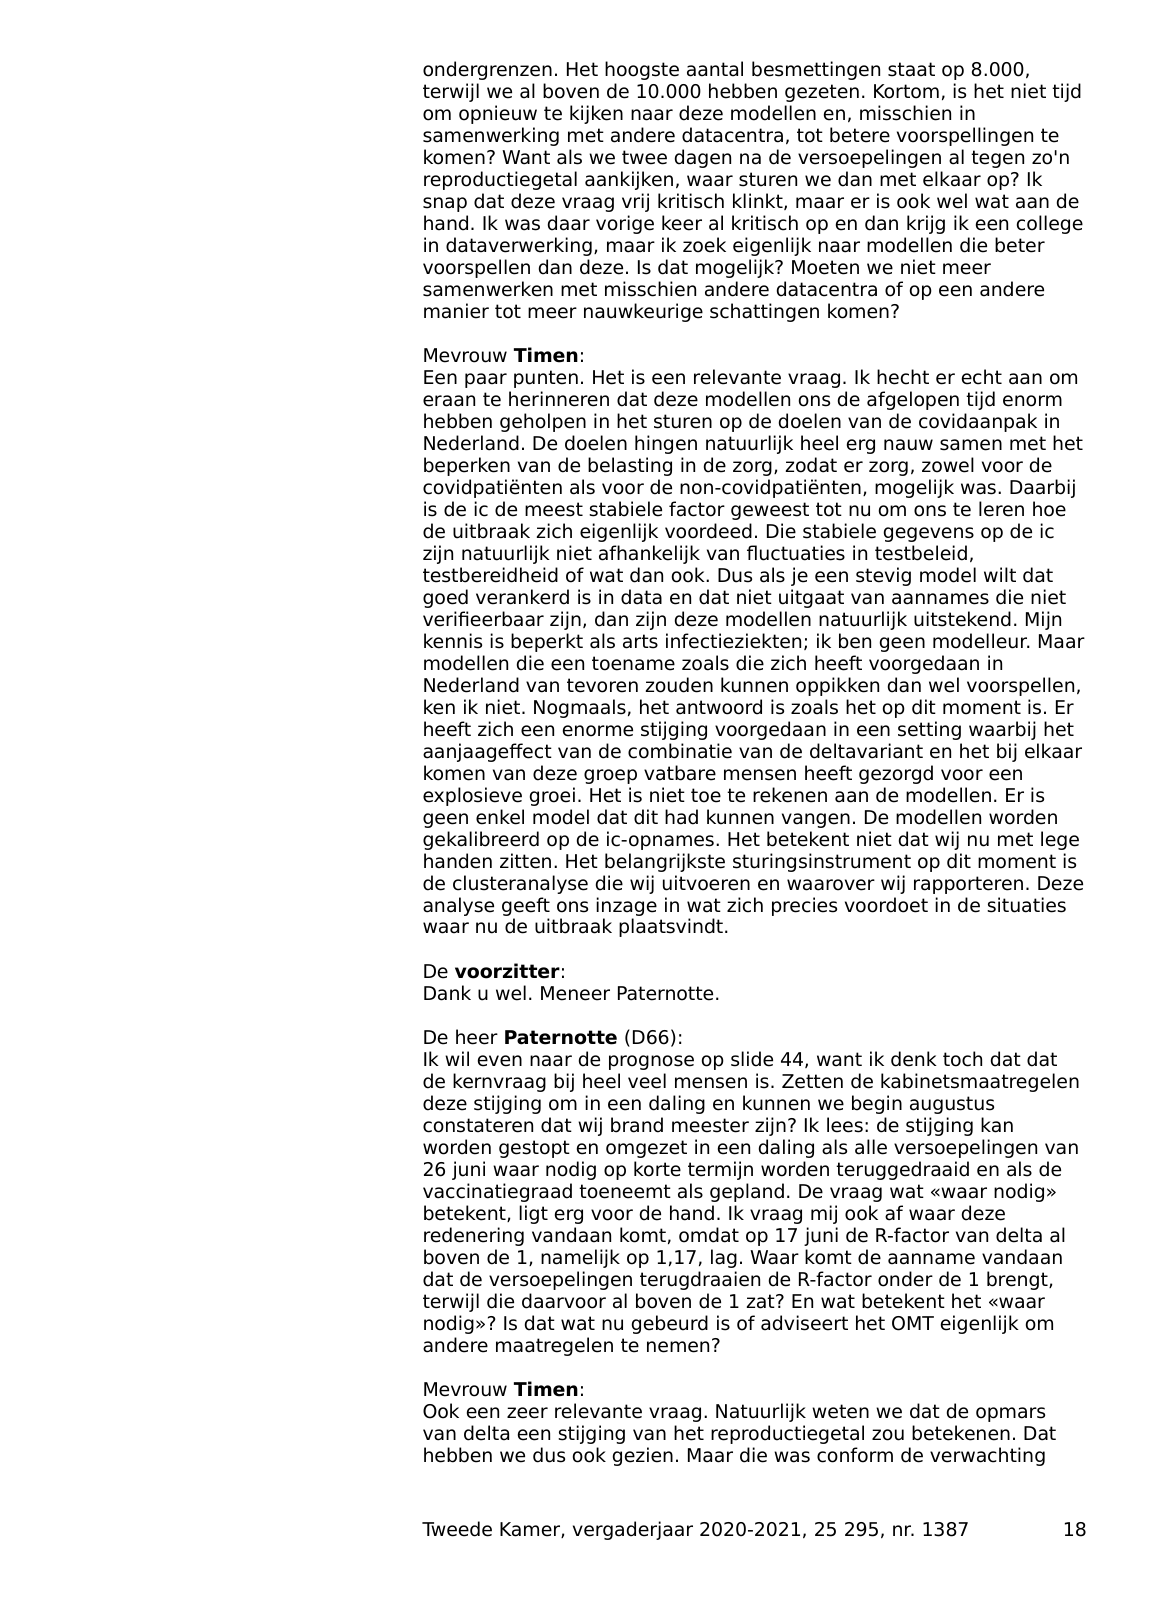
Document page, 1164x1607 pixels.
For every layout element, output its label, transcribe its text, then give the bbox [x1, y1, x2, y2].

text ondergrenzen. Het hoogste aantal besmettingen staat op 8.000, terwijl we al boven de 10.000 hebben gezeten. Kortom, is het niet tijd om opnieuw te kijken naar deze modellen en, misschien in samenwerking met andere datacentra, tot betere voorspellingen te komen? Want als we twee dagen na de versoepelingen al tegen zo'n reproductiegetal aankijken, waar sturen we dan met elkaar op? Ik snap dat deze vraag vrij kritisch klinkt, maar er is ook wel wat aan de hand. Ik was daar vorige keer al kritisch op en dan krijg ik een college in dataverwerking, maar ik zoek eigenlijk naar modellen die beter voorspellen dan deze. Is dat mogelijk? Moeten we niet meer samenwerken met misschien andere datacentra of op een andere manier tot meer nauwkeurige schattingen komen? [422, 59, 1087, 323]
text Een paar punten. Het is een relevante vraag. Ik hecht er echt aan om eraan te herinneren dat deze modellen ons de afgelopen tijd enorm hebben geholpen in het sturen op de doelen van de covidaanpak in Nederland. De doelen hingen natuurlijk heel erg nauw samen met het beperken van de belasting in de zorg, zodat er zorg, zowel voor de covidpatiënten als voor de non-covidpatiënten, mogelijk was. Daarbij is de ic de meest stabiele factor geweest tot nu om ons te leren hoe de uitbraak zich eigenlijk voordeed. Die stabiele gegevens op de ic zijn natuurlijk niet afhankelijk van fluctuaties in testbeleid, testbereidheid of wat dan ook. Dus als je een stevig model wilt dat goed verankerd is in data en dat niet uitgaat van aannames die niet verifieerbaar zijn, dan zijn deze modellen natuurlijk uitstekend. Mijn kennis is beperkt als arts infectieziekten; ik ben geen modelleur. Maar modellen die een toename zoals die zich heeft voorgedaan in Nederland van tevoren zouden kunnen oppikken dan wel voorspellen, ken ik niet. Nogmaals, het antwoord is zoals het op dit moment is. Er heeft zich een enorme stijging voorgedaan in een setting waarbij het aanjaageffect van de combinatie van de deltavariant en het bij elkaar komen van deze groep vatbare mensen heeft gezorgd voor een explosieve groei. Het is niet toe te rekenen aan de modellen. Er is geen enkel model dat dit had kunnen vangen. De modellen worden gekalibreerd op de ic-opnames. Het betekent niet dat wij nu met lege handen zitten. Het belangrijkste sturingsinstrument op dit moment is de clusteranalyse die wij uitvoeren en waarover wij rapporteren. Deze analyse geeft ons inzage in wat zich precies voordoet in de situaties waar nu de uitbraak plaatsvindt. [422, 367, 1087, 938]
text Mevrouw Timen: [422, 1379, 1087, 1401]
text De heer Paternotte (D66): [422, 1027, 1087, 1049]
text Dank u wel. Meneer Paternotte. [422, 983, 1087, 1004]
text Ook een zeer relevante vraag. Natuurlijk weten we dat de opmars van delta een stijging van het reproductiegetal zou betekenen. Dat hebben we dus ook gezien. Maar die was conform de verwachting [422, 1401, 1087, 1467]
text De voorzitter: [422, 961, 1087, 983]
text Mevrouw Timen: [422, 345, 1087, 367]
text Ik wil even naar de prognose op slide 44, want ik denk toch dat dat de kernvraag bij heel veel mensen is. Zetten de kabinetsmaatregelen deze stijging om in een daling en kunnen we begin augustus constateren dat wij brand meester zijn? Ik lees: de stijging kan worden gestopt en omgezet in een daling als alle versoepelingen van 26 juni waar nodig op korte termijn worden teruggedraaid en als de vaccinatiegraad toeneemt als gepland. De vraag wat «waar nodig» betekent, ligt erg voor de hand. Ik vraag mij ook af waar deze redenering vandaan komt, omdat op 17 juni de R-factor van delta al boven de 1, namelijk op 1,17, lag. Waar komt de aanname vandaan dat de versoepelingen terugdraaien de R-factor onder de 1 brengt, terwijl die daarvoor al boven de 1 zat? En wat betekent het «waar nodig»? Is dat wat nu gebeurd is of adviseert het OMT eigenlijk om andere maatregelen te nemen? [422, 1049, 1087, 1356]
